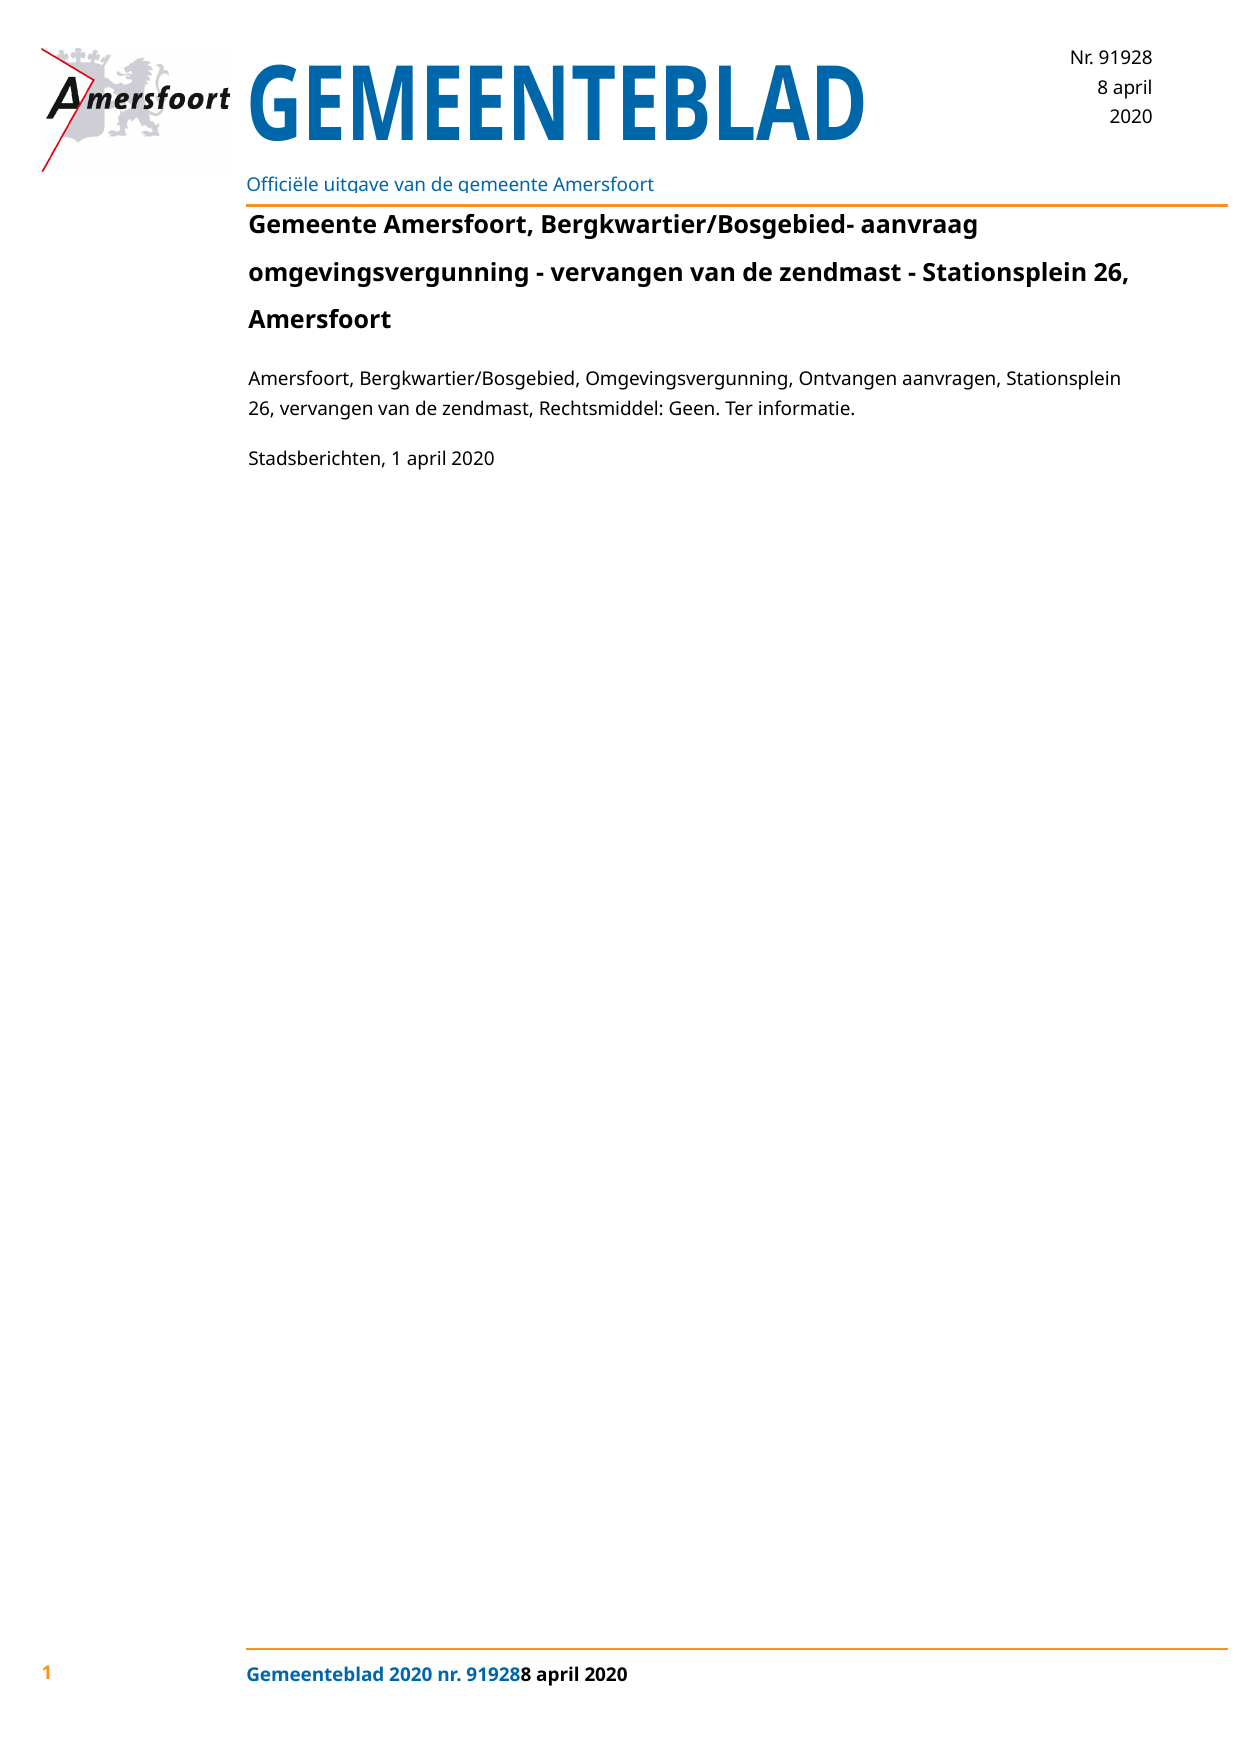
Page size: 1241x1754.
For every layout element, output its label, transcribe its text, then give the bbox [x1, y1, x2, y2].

text Gemeente Amersfoort, Bergkwartier/Bosgebied- aanvraag omgevingsvergunning - vervangen van de zendmast - Stationsplein 26, Amersfoort [248, 207, 1152, 336]
text Stadsberichten, 1 april 2020 [248, 446, 1152, 471]
picture [41, 47, 231, 172]
text Amersfoort, Bergkwartier/Bosgebied, Omgevingsvergunning, Ontvangen aanvragen, Stationsplein 26, vervangen van de zendmast, Rechtsmiddel: Geen. Ter informatie. [248, 366, 1152, 421]
